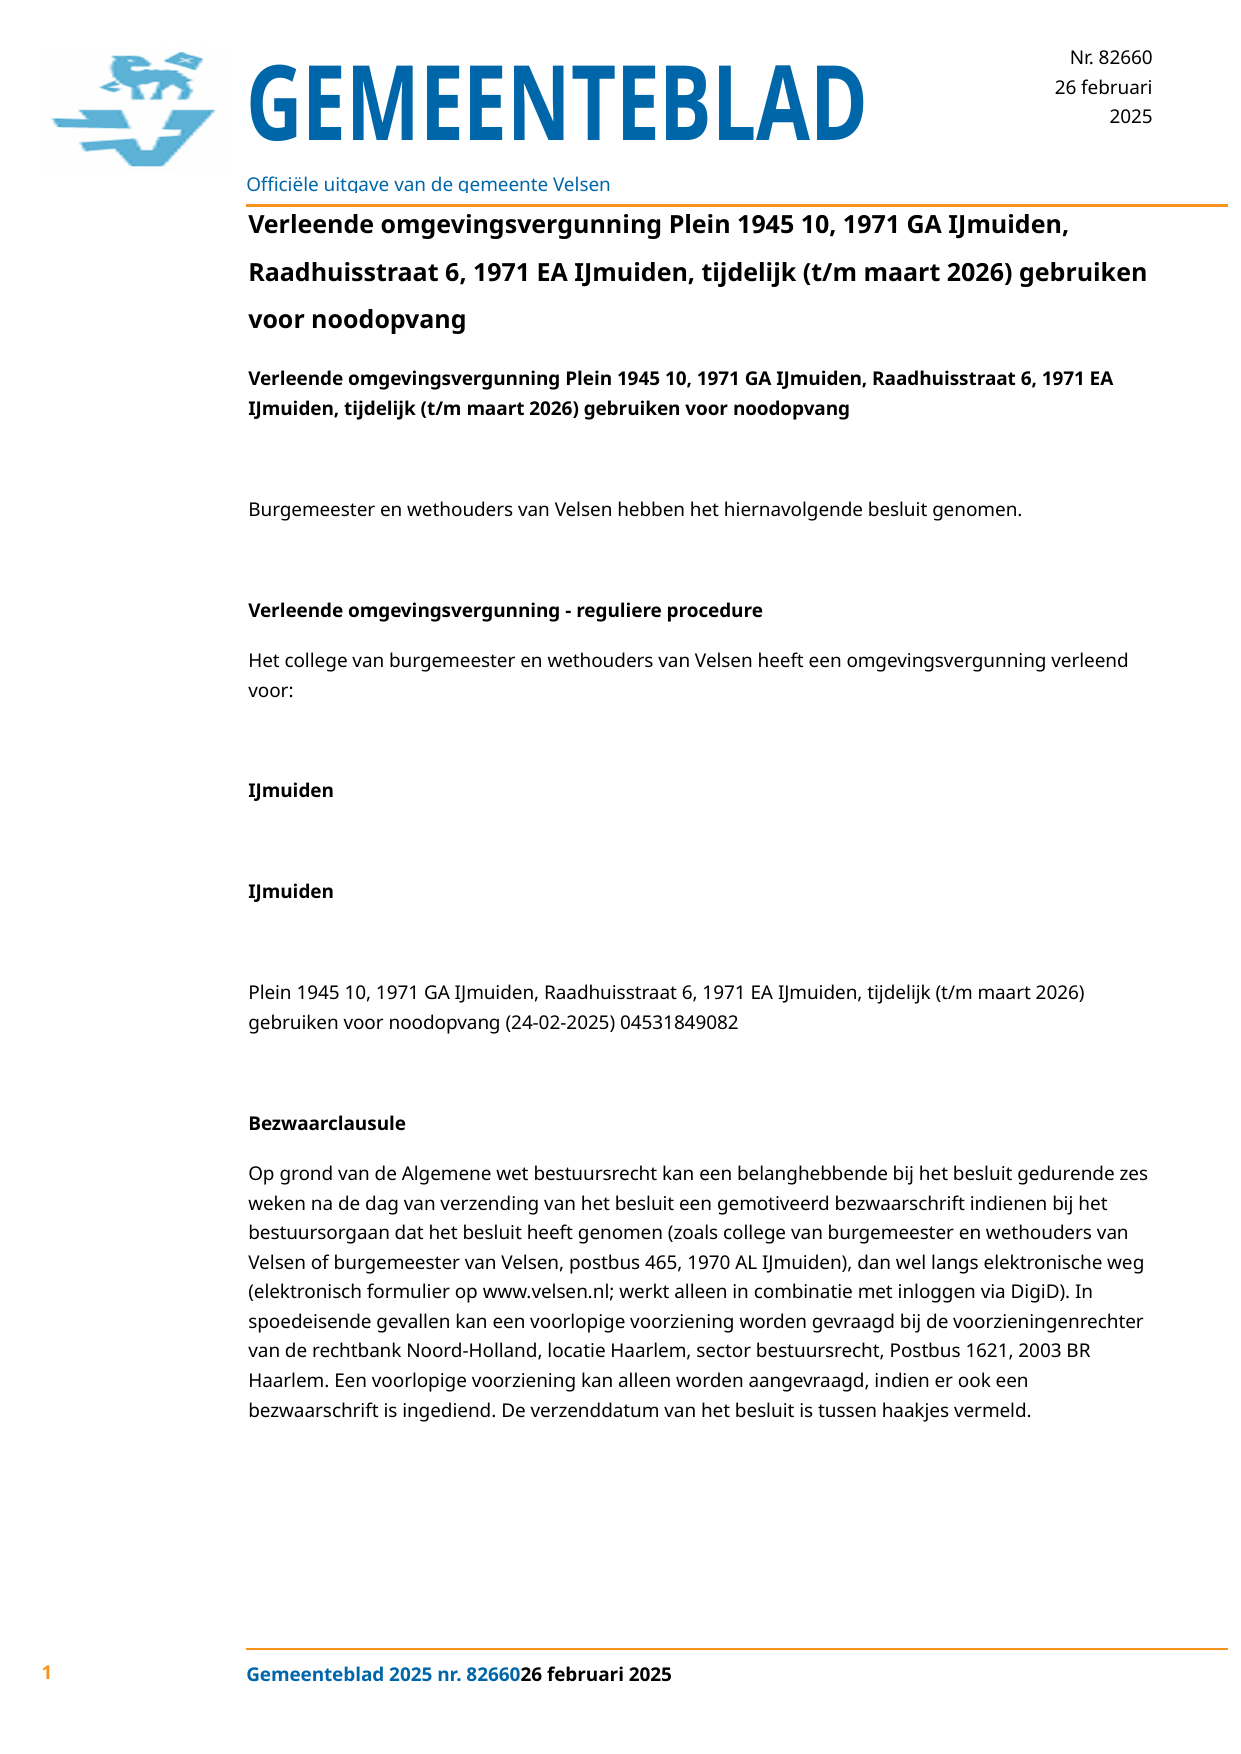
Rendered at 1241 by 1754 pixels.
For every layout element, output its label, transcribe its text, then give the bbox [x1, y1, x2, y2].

picture [41, 47, 231, 172]
text Verleende omgevingsvergunning - reguliere procedure [248, 597, 1152, 622]
text Op grond van de Algemene wet bestuursrecht kan een belanghebbende bij het besluit gedurende zes weken na de dag van verzending van het besluit een gemotiveerd bezwaarschrift indienen bij het bestuursorgaan dat het besluit heeft genomen (zoals college van burgemeester en wethouders van Velsen of burgemeester van Velsen, postbus 465, 1970 AL IJmuiden), dan wel langs elektronische weg (elektronisch formulier op www.velsen.nl; werkt alleen in combinatie met inloggen via DigiD). In spoedeisende gevallen kan een voorlopige voorziening worden gevraagd bij de voorzieningenrechter van de rechtbank Noord-Holland, locatie Haarlem, sector bestuursrecht, Postbus 1621, 2003 BR Haarlem. Een voorlopige voorziening kan alleen worden aangevraagd, indien er ook een bezwaarschrift is ingediend. De verzenddatum van het besluit is tussen haakjes vermeld. [248, 1160, 1152, 1422]
text Het college van burgemeester en wethouders van Velsen heeft een omgevingsvergunning verleend voor: [248, 647, 1152, 702]
text Burgemeester en wethouders van Velsen hebben het hiernavolgende besluit genomen. [248, 496, 1152, 522]
text Plein 1945 10, 1971 GA IJmuiden, Raadhuisstraat 6, 1971 EA IJmuiden, tijdelijk (t/m maart 2026) gebruiken voor noodopvang (24-02-2025) 04531849082 [248, 979, 1152, 1034]
text Verleende omgevingsvergunning Plein 1945 10, 1971 GA IJmuiden, Raadhuisstraat 6, 1971 EA IJmuiden, tijdelijk (t/m maart 2026) gebruiken voor noodopvang [248, 207, 1152, 336]
text IJmuiden [248, 778, 1152, 803]
text Bezwaarclausule [248, 1110, 1152, 1135]
text IJmuiden [248, 878, 1152, 904]
text Verleende omgevingsvergunning Plein 1945 10, 1971 GA IJmuiden, Raadhuisstraat 6, 1971 EA IJmuiden, tijdelijk (t/m maart 2026) gebruiken voor noodopvang [248, 366, 1152, 421]
